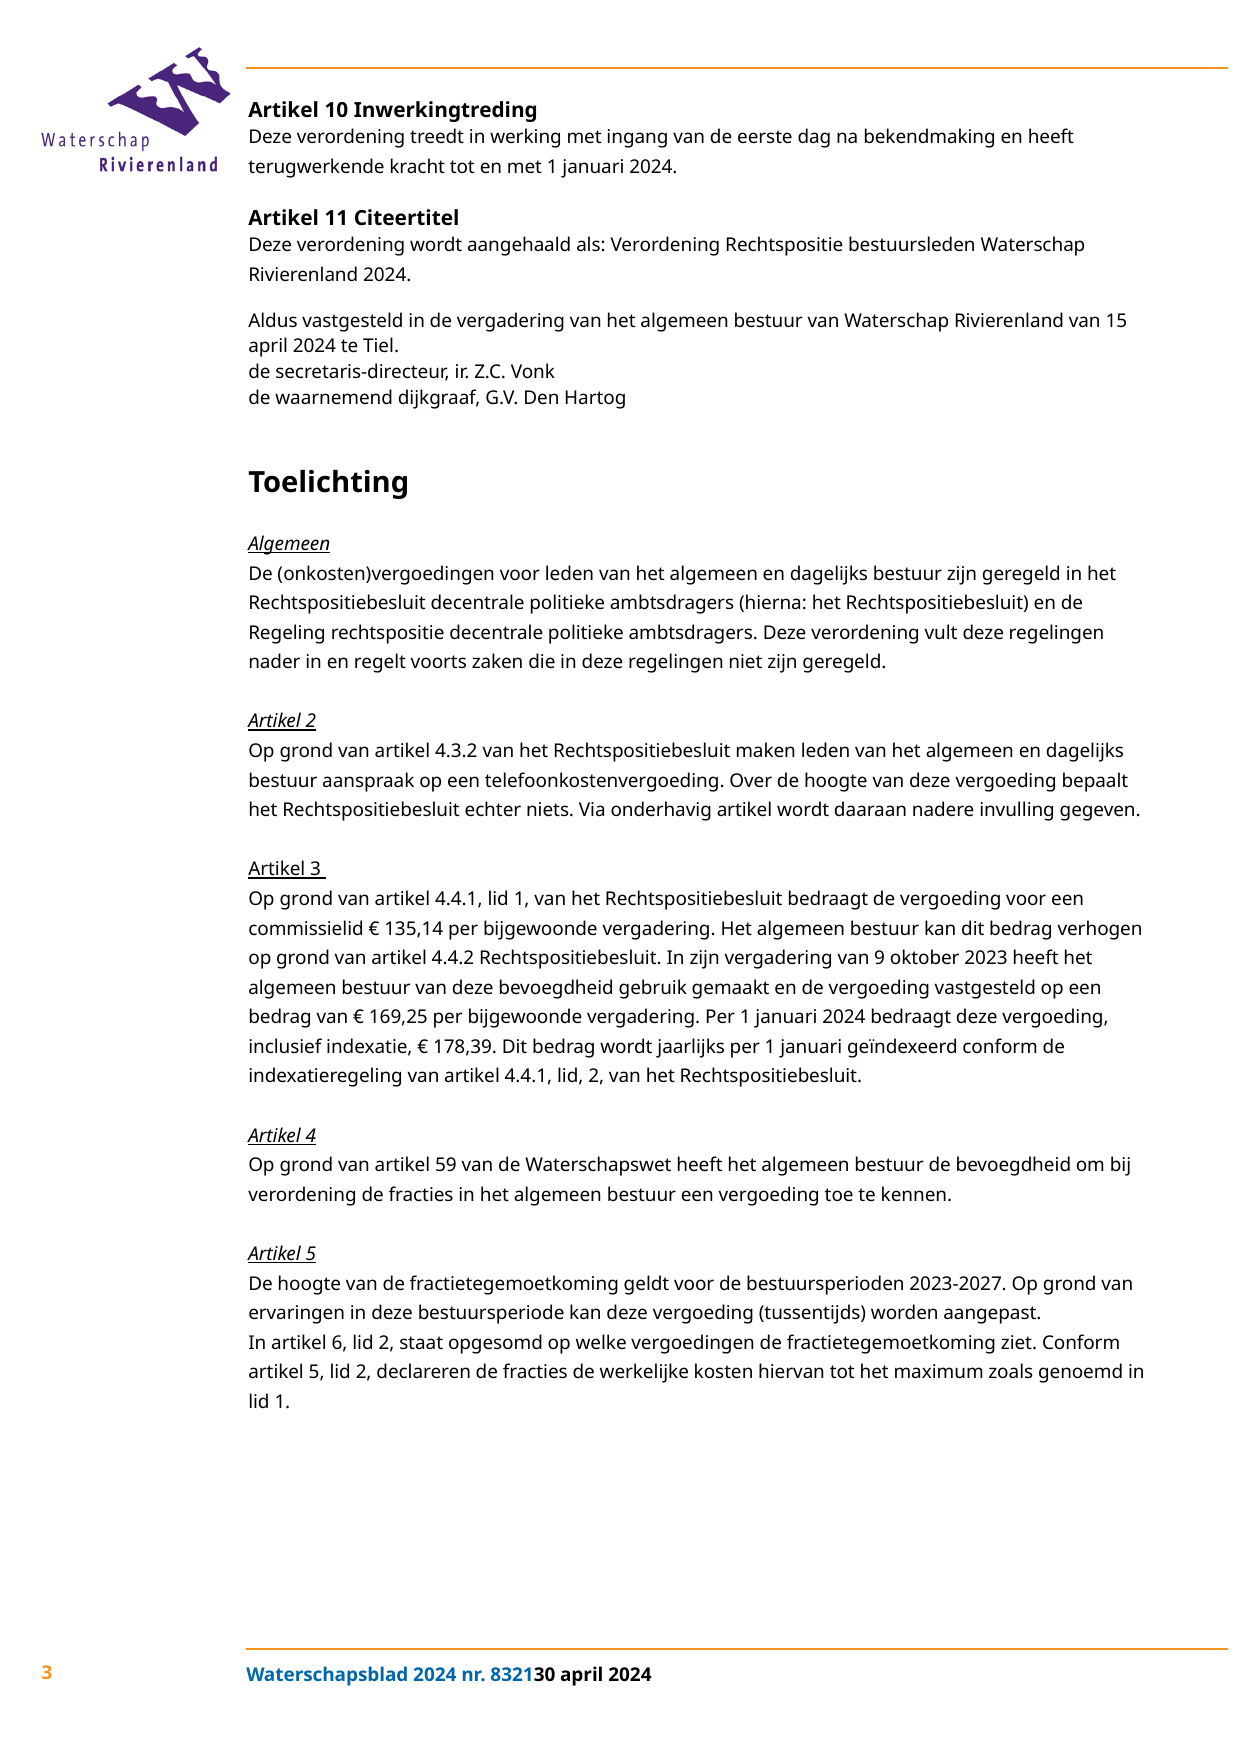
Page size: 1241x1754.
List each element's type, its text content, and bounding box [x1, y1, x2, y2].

text Artikel 2 [248, 708, 1152, 733]
text In artikel 6, lid 2, staat opgesomd op welke vergoedingen de fractietegemoetkoming ziet. Conform artikel 5, lid 2, declareren de fracties de werkelijke kosten hiervan tot het maximum zoals genoemd in lid 1. [248, 1329, 1152, 1414]
text Op grond van artikel 4.4.1, lid 1, van het Rechtspositiebesluit bedraagt de vergoeding voor een commissielid € 135,14 per bijgewoonde vergadering. Het algemeen bestuur kan dit bedrag verhogen op grond van artikel 4.4.2 Rechtspositiebesluit. In zijn vergadering van 9 oktober 2023 heeft het algemeen bestuur van deze bevoegdheid gebruik gemaakt en de vergoeding vastgesteld op een bedrag van € 169,25 per bijgewoonde vergadering. Per 1 januari 2024 bedraagt deze vergoeding, inclusief indexatie, € 178,39. Dit bedrag wordt jaarlijks per 1 januari geïndexeerd conform de indexatieregeling van artikel 4.4.1, lid, 2, van het Rechtspositiebesluit. [248, 885, 1152, 1088]
text de waarnemend dijkgraaf, G.V. Den Hartog [248, 384, 1152, 410]
text Artikel 10 Inwerkingtreding [248, 95, 1152, 123]
text Toelichting [248, 461, 1152, 501]
text De hoogte van de fractietegemoetkoming geldt voor de bestuursperioden 2023-2027. Op grond van ervaringen in deze bestuursperiode kan deze vergoeding (tussentijds) worden aangepast. [248, 1270, 1152, 1325]
text Artikel 3 [248, 856, 1152, 881]
text Aldus vastgesteld in de vergadering van het algemeen bestuur van Waterschap Rivierenland van 15 april 2024 te Tiel. [248, 307, 1152, 358]
text De (onkosten)vergoedingen voor leden van het algemeen en dagelijks bestuur zijn geregeld in het Rechtspositiebesluit decentrale politieke ambtsdragers (hierna: het Rechtspositiebesluit) en de Regeling rechtspositie decentrale politieke ambtsdragers. Deze verordening vult deze regelingen nader in en regelt voorts zaken die in deze regelingen niet zijn geregeld. [248, 560, 1152, 674]
picture [41, 47, 231, 172]
text de secretaris-directeur, ir. Z.C. Vonk [248, 358, 1152, 384]
text Op grond van artikel 4.3.2 van het Rechtspositiebesluit maken leden van het algemeen en dagelijks bestuur aanspraak op een telefoonkostenvergoeding. Over de hoogte van deze vergoeding bepaalt het Rechtspositiebesluit echter niets. Via onderhavig artikel wordt daaraan nadere invulling gegeven. [248, 737, 1152, 822]
text Op grond van artikel 59 van de Waterschapswet heeft het algemeen bestuur de bevoegdheid om bij verordening de fracties in het algemeen bestuur een vergoeding toe te kennen. [248, 1151, 1152, 1207]
text Deze verordening wordt aangehaald als: Verordening Rechtspositie bestuursleden Waterschap Rivierenland 2024. [248, 232, 1152, 287]
text Artikel 5 [248, 1240, 1152, 1266]
text Artikel 4 [248, 1122, 1152, 1147]
text Artikel 11 Citeertitel [248, 203, 1152, 232]
text Algemeen [248, 530, 1152, 556]
text Deze verordening treedt in werking met ingang van de eerste dag na bekendmaking en heeft terugwerkende kracht tot en met 1 januari 2024. [248, 123, 1152, 178]
